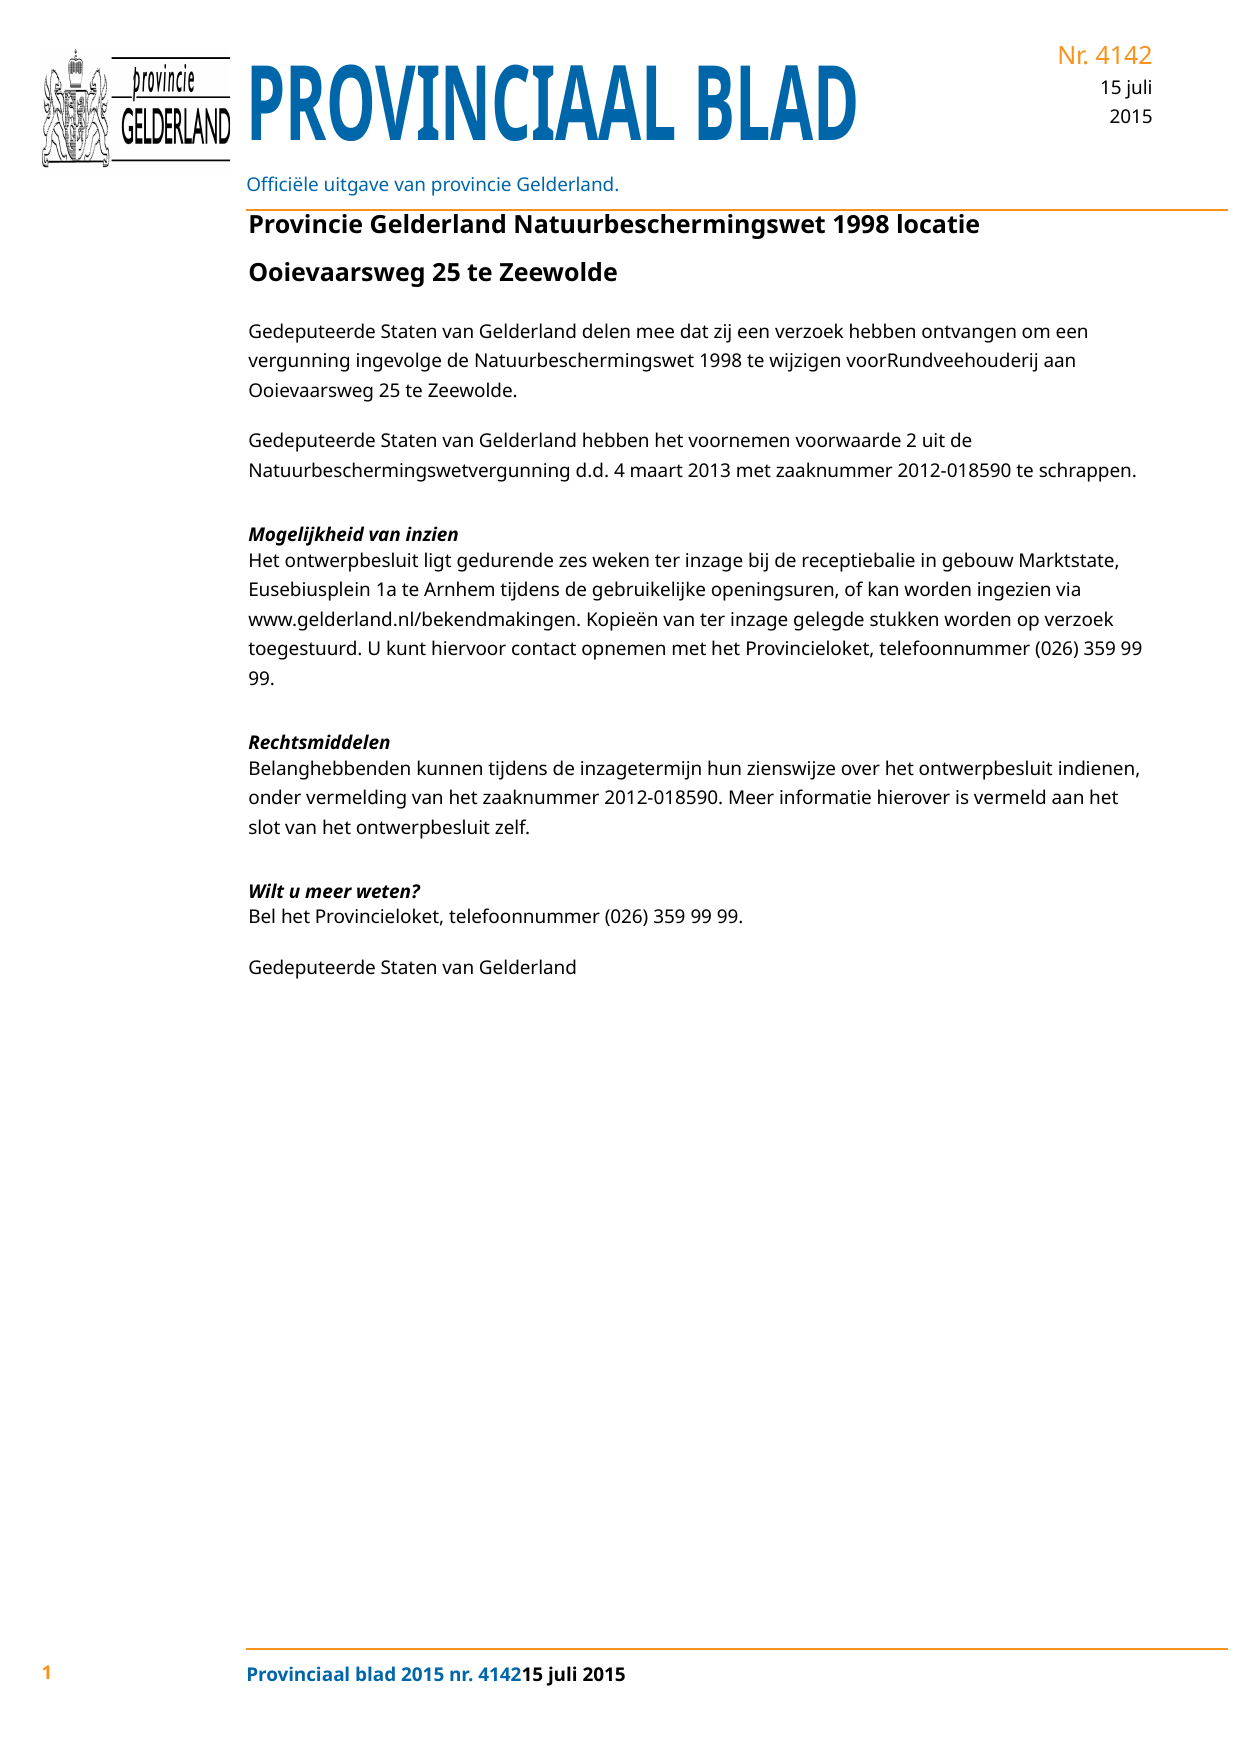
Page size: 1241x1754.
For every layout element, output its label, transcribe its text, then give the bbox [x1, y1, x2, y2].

text Rechtsmiddelen [248, 729, 1152, 755]
picture [41, 47, 231, 172]
text Het ontwerpbesluit ligt gedurende zes weken ter inzage bij de receptiebalie in gebouw Marktstate, Eusebiusplein 1a te Arnhem tijdens de gebruikelijke openingsuren, of kan worden ingezien via www.gelderland.nl/bekendmakingen. Kopieën van ter inzage gelegde stukken worden op verzoek toegestuurd. U kunt hiervoor contact opnemen met het Provincieloket, telefoonnummer (026) 359 99 99. [248, 547, 1152, 691]
text Gedeputeerde Staten van Gelderland hebben het voornemen voorwaarde 2 uit de Natuurbeschermingswetvergunning d.d. 4 maart 2013 met zaaknummer 2012-018590 te schrappen. [248, 427, 1152, 483]
text Mogelijkheid van inzien [248, 521, 1152, 547]
text Bel het Provincieloket, telefoonnummer (026) 359 99 99. [248, 904, 1152, 929]
text Gedeputeerde Staten van Gelderland delen mee dat zij een verzoek hebben ontvangen om een vergunning ingevolge de Natuurbeschermingswet 1998 te wijzigen voorRundveehouderij aan Ooievaarsweg 25 te Zeewolde. [248, 318, 1152, 403]
text Belanghebbenden kunnen tijdens de inzagetermijn hun zienswijze over het ontwerpbesluit indienen, onder vermelding van het zaaknummer 2012-018590. Meer informatie hierover is vermeld aan het slot van het ontwerpbesluit zelf. [248, 755, 1152, 840]
text Wilt u meer weten? [248, 878, 1152, 904]
text Provincie Gelderland Natuurbeschermingswet 1998 locatie Ooievaarsweg 25 te Zeewolde [248, 211, 1152, 288]
text Gedeputeerde Staten van Gelderland [248, 954, 1152, 980]
